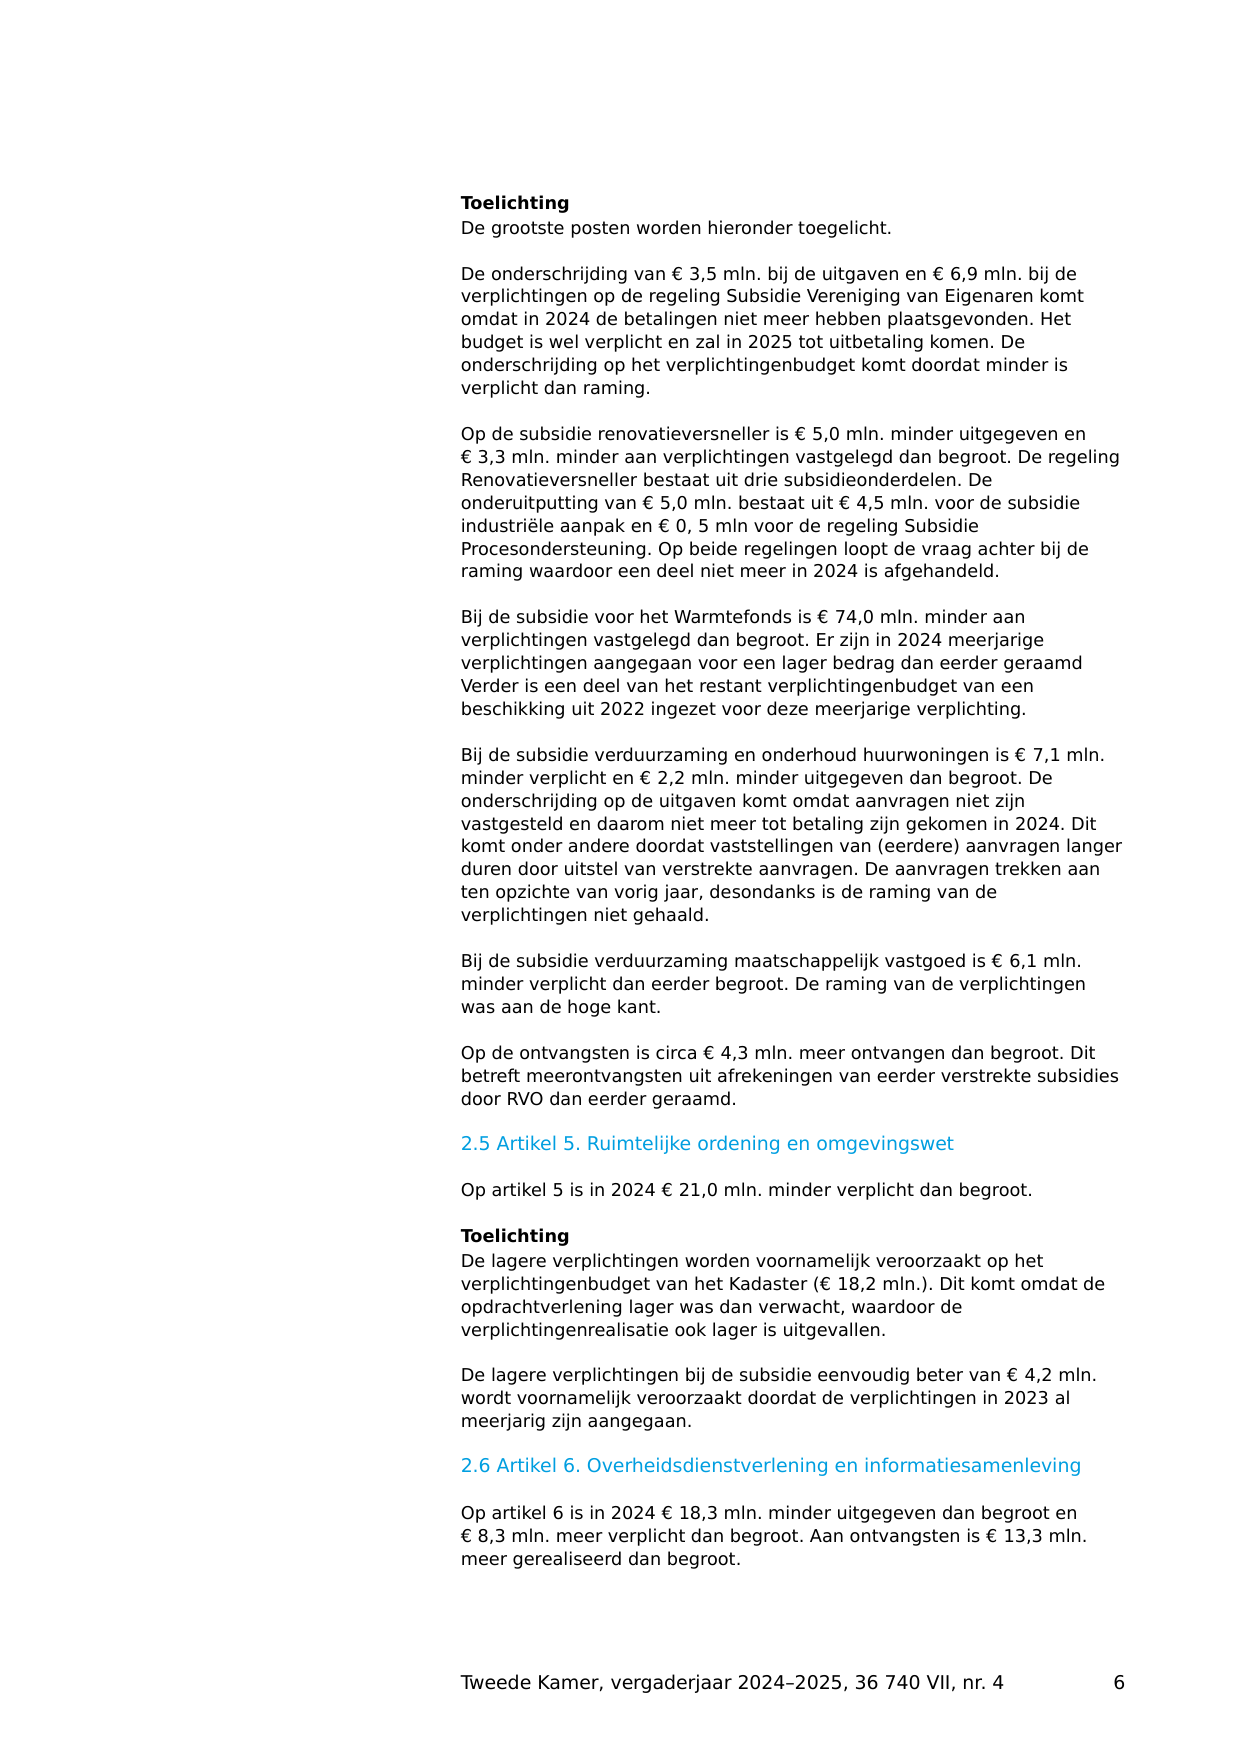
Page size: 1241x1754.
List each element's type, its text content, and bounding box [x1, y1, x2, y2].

text Bij de subsidie verduurzaming en onderhoud huurwoningen is € 7,1 mln. minder verplicht en € 2,2 mln. minder uitgegeven dan begroot. De onderschrijding op de uitgaven komt omdat aanvragen niet zijn vastgesteld en daarom niet meer tot betaling zijn gekomen in 2024. Dit komt onder andere doordat vaststellingen van (eerdere) aanvragen langer duren door uitstel van verstrekte aanvragen. De aanvragen trekken aan ten opzichte van vorig jaar, desondanks is de raming van de verplichtingen niet gehaald. [461, 743, 1125, 926]
text De onderschrijding van € 3,5 mln. bij de uitgaven en € 6,9 mln. bij de verplichtingen op de regeling Subsidie Vereniging van Eigenaren komt omdat in 2024 de betalingen niet meer hebben plaatsgevonden. Het budget is wel verplicht en zal in 2025 tot uitbetaling komen. De onderschrijding op het verplichtingenbudget komt doordat minder is verplicht dan raming. [461, 262, 1125, 399]
text Toelichting [461, 1224, 1125, 1247]
title 2.6 Artikel 6. Overheidsdienstverlening en informatiesamenleving [461, 1455, 1125, 1477]
text Op de subsidie renovatieversneller is € 5,0 mln. minder uitgegeven en € 3,3 mln. minder aan verplichtingen vastgelegd dan begroot. De regeling Renovatieversneller bestaat uit drie subsidieonderdelen. De onderuitputting van € 5,0 mln. bestaat uit € 4,5 mln. voor de subsidie industriële aanpak en € 0, 5 mln voor de regeling Subsidie Procesondersteuning. Op beide regelingen loopt de vraag achter bij de raming waardoor een deel niet meer in 2024 is afgehandeld. [461, 422, 1125, 582]
text De grootste posten worden hieronder toegelicht. [461, 216, 1125, 239]
text Bij de subsidie verduurzaming maatschappelijk vastgoed is € 6,1 mln. minder verplicht dan eerder begroot. De raming van de verplichtingen was aan de hoge kant. [461, 949, 1125, 1018]
text Bij de subsidie voor het Warmtefonds is € 74,0 mln. minder aan verplichtingen vastgelegd dan begroot. Er zijn in 2024 meerjarige verplichtingen aangegaan voor een lager bedrag dan eerder geraamd Verder is een deel van het restant verplichtingenbudget van een beschikking uit 2022 ingezet voor deze meerjarige verplichting. [461, 605, 1125, 720]
text Op de ontvangsten is circa € 4,3 mln. meer ontvangen dan begroot. Dit betreft meerontvangsten uit afrekeningen van eerder verstrekte subsidies door RVO dan eerder geraamd. [461, 1041, 1125, 1109]
text De lagere verplichtingen worden voornamelijk veroorzaakt op het verplichtingenbudget van het Kadaster (€ 18,2 mln.). Dit komt omdat de opdrachtverlening lager was dan verwacht, waardoor de verplichtingenrealisatie ook lager is uitgevallen. [461, 1249, 1125, 1341]
text Toelichting [461, 191, 1125, 214]
text Op artikel 5 is in 2024 € 21,0 mln. minder verplicht dan begroot. [461, 1178, 1125, 1201]
title 2.5 Artikel 5. Ruimtelijke ordening en omgevingswet [461, 1132, 1125, 1154]
text Op artikel 6 is in 2024 € 18,3 mln. minder uitgegeven dan begroot en € 8,3 mln. meer verplicht dan begroot. Aan ontvangsten is € 13,3 mln. meer gerealiseerd dan begroot. [461, 1501, 1125, 1569]
text De lagere verplichtingen bij de subsidie eenvoudig beter van € 4,2 mln. wordt voornamelijk veroorzaakt doordat de verplichtingen in 2023 al meerjarig zijn aangegaan. [461, 1363, 1125, 1432]
